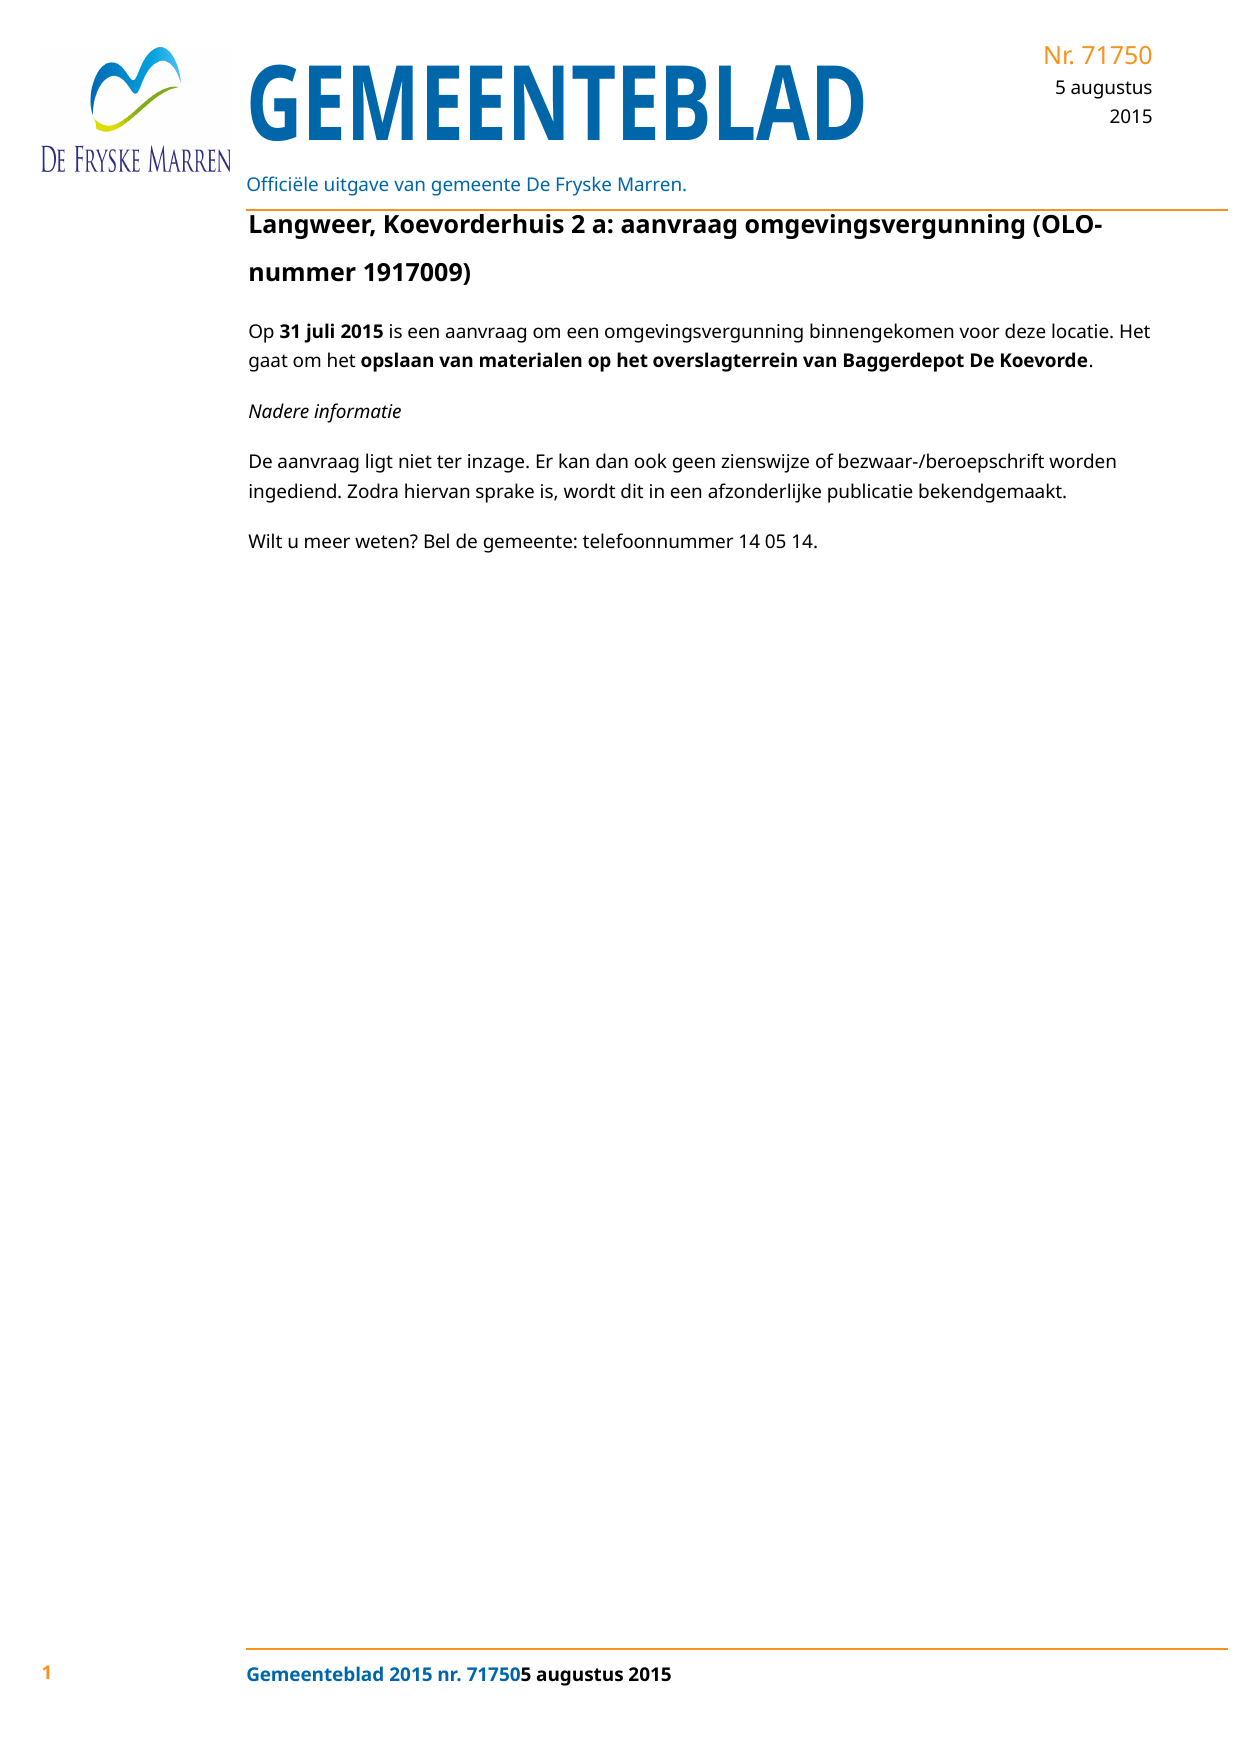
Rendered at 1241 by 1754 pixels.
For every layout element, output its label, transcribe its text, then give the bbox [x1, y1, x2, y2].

text De aanvraag ligt niet ter inzage. Er kan dan ook geen zienswijze of bezwaar-/beroepschrift worden ingediend. Zodra hiervan sprake is, wordt dit in een afzonderlijke publicatie bekendgemaakt. [248, 448, 1152, 504]
text Nadere informatie [248, 398, 1152, 424]
text Langweer, Koevorderhuis 2 a: aanvraag omgevingsvergunning (OLO-nummer 1917009) [248, 211, 1152, 288]
text Wilt u meer weten? Bel de gemeente: telefoonnummer 14 05 14. [248, 528, 1152, 554]
picture [41, 47, 231, 172]
text Op 31 juli 2015 is een aanvraag om een omgevingsvergunning binnengekomen voor deze locatie. Het gaat om het opslaan van materialen op het overslagterrein van Baggerdepot De Koevorde. [248, 318, 1152, 373]
